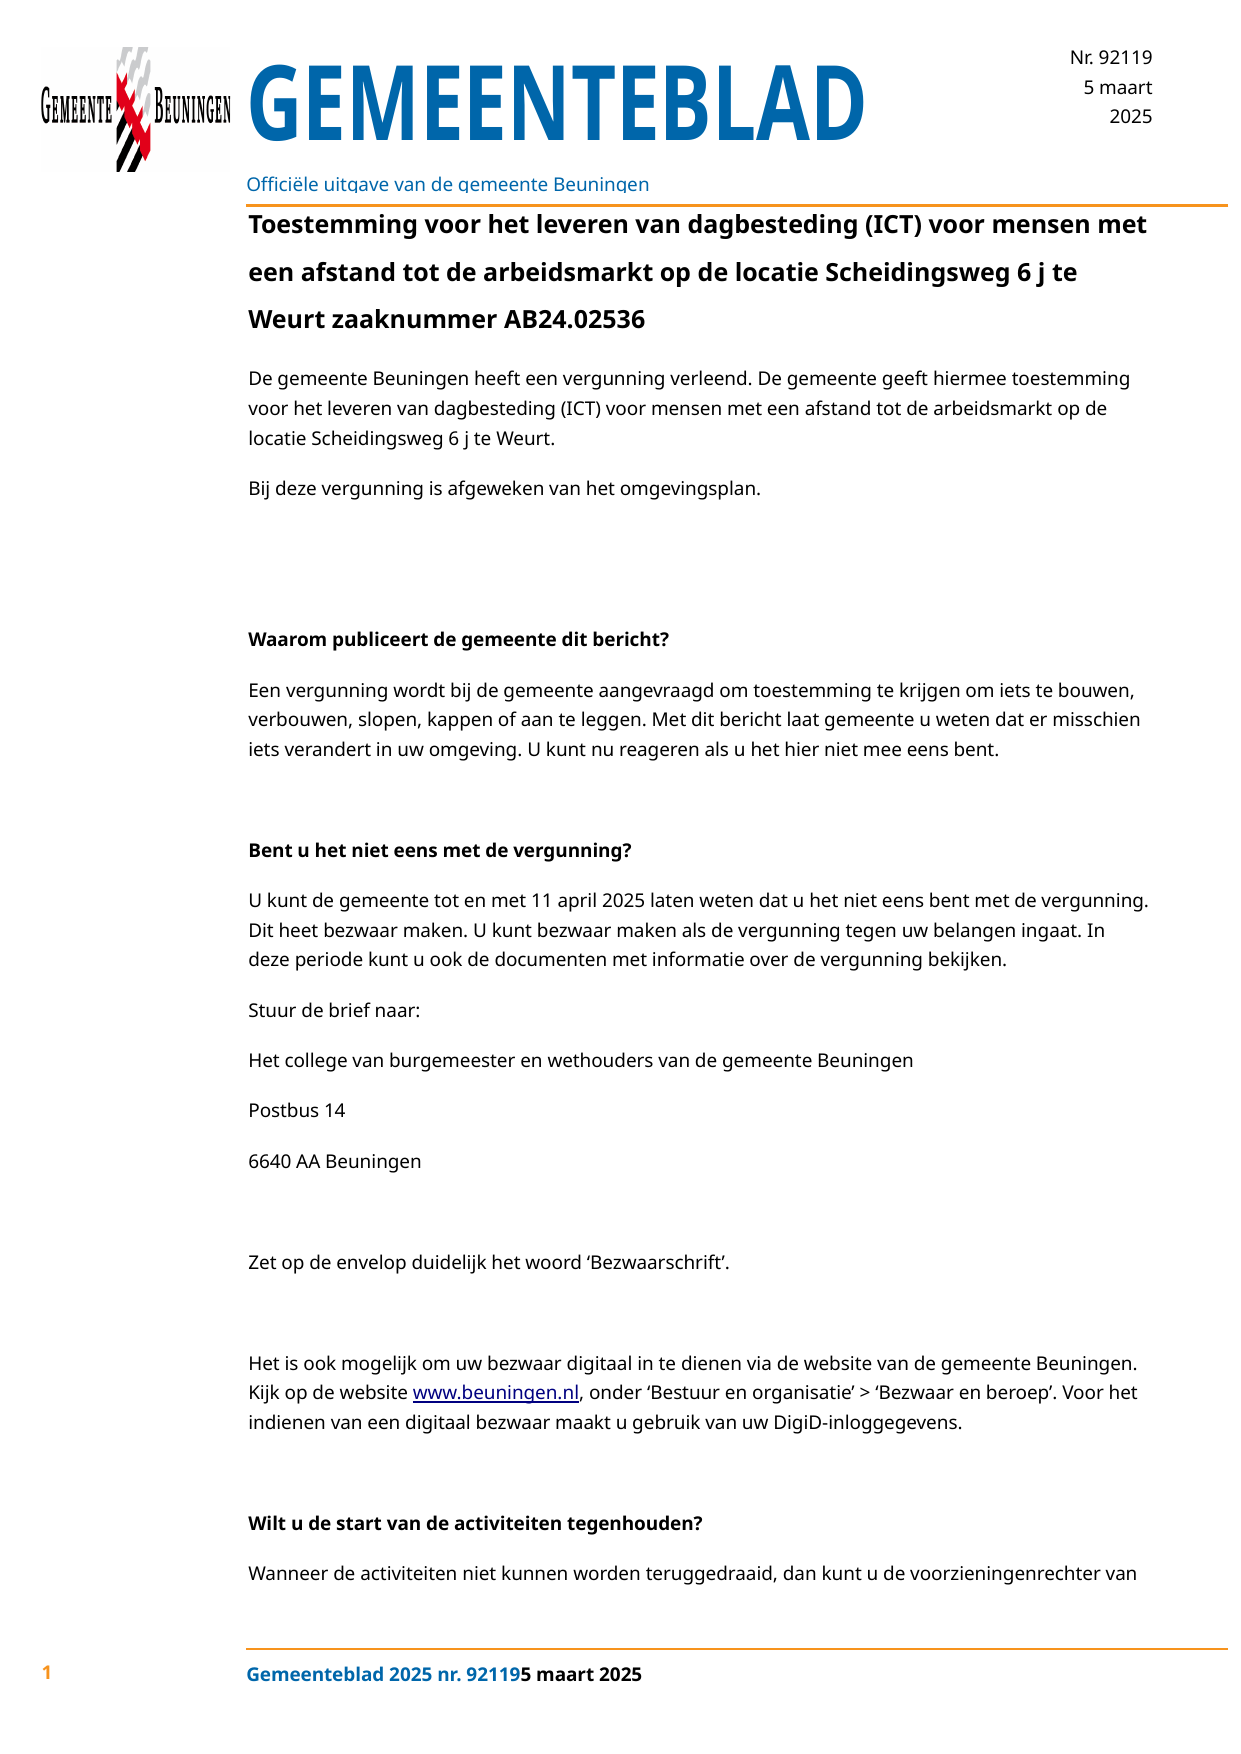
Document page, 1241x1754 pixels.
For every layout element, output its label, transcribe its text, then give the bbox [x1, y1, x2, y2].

text Postbus 14 [248, 1098, 1152, 1123]
text Een vergunning wordt bij de gemeente aangevraagd om toestemming te krijgen om iets te bouwen, verbouwen, slopen, kappen of aan te leggen. Met dit bericht laat gemeente u weten dat er misschien iets verandert in uw omgeving. U kunt nu reageren als u het hier niet mee eens bent. [248, 677, 1152, 762]
text Toestemming voor het leveren van dagbesteding (ICT) voor mensen met een afstand tot de arbeidsmarkt op de locatie Scheidingsweg 6 j te Weurt zaaknummer AB24.02536 [248, 207, 1152, 336]
text Wilt u de start van de activiteiten tegenhouden? [248, 1510, 1152, 1535]
text Zet op de envelop duidelijk het woord ‘Bezwaarschrift’. [248, 1249, 1152, 1274]
text De gemeente Beuningen heeft een vergunning verleend. De gemeente geeft hiermee toestemming voor het leveren van dagbesteding (ICT) voor mensen met een afstand tot de arbeidsmarkt op de locatie Scheidingsweg 6 j te Weurt. [248, 366, 1152, 450]
text Het is ook mogelijk om uw bezwaar digitaal in te dienen via de website van de gemeente Beuningen. Kijk op de website www.beuningen.nl, onder ‘Bestuur en organisatie’ > ‘Bezwaar en beroep’. Voor het indienen van een digitaal bezwaar maakt u gebruik van uw DigiD-inloggegevens. [248, 1350, 1152, 1434]
text Wanneer de activiteiten niet kunnen worden teruggedraaid, dan kunt u de voorzieningenrechter van [248, 1560, 1152, 1586]
picture [41, 47, 231, 172]
text Stuur de brief naar: [248, 997, 1152, 1022]
text U kunt de gemeente tot en met 11 april 2025 laten weten dat u het niet eens bent met de vergunning. Dit heet bezwaar maken. U kunt bezwaar maken als de vergunning tegen uw belangen ingaat. In deze periode kunt u ook de documenten met informatie over de vergunning bekijken. [248, 887, 1152, 972]
text Bent u het niet eens met de vergunning? [248, 837, 1152, 862]
text Bij deze vergunning is afgeweken van het omgevingsplan. [248, 475, 1152, 501]
text 6640 AA Beuningen [248, 1148, 1152, 1174]
text Waarom publiceert de gemeente dit bericht? [248, 626, 1152, 652]
text Het college van burgemeester en wethouders van de gemeente Beuningen [248, 1047, 1152, 1073]
